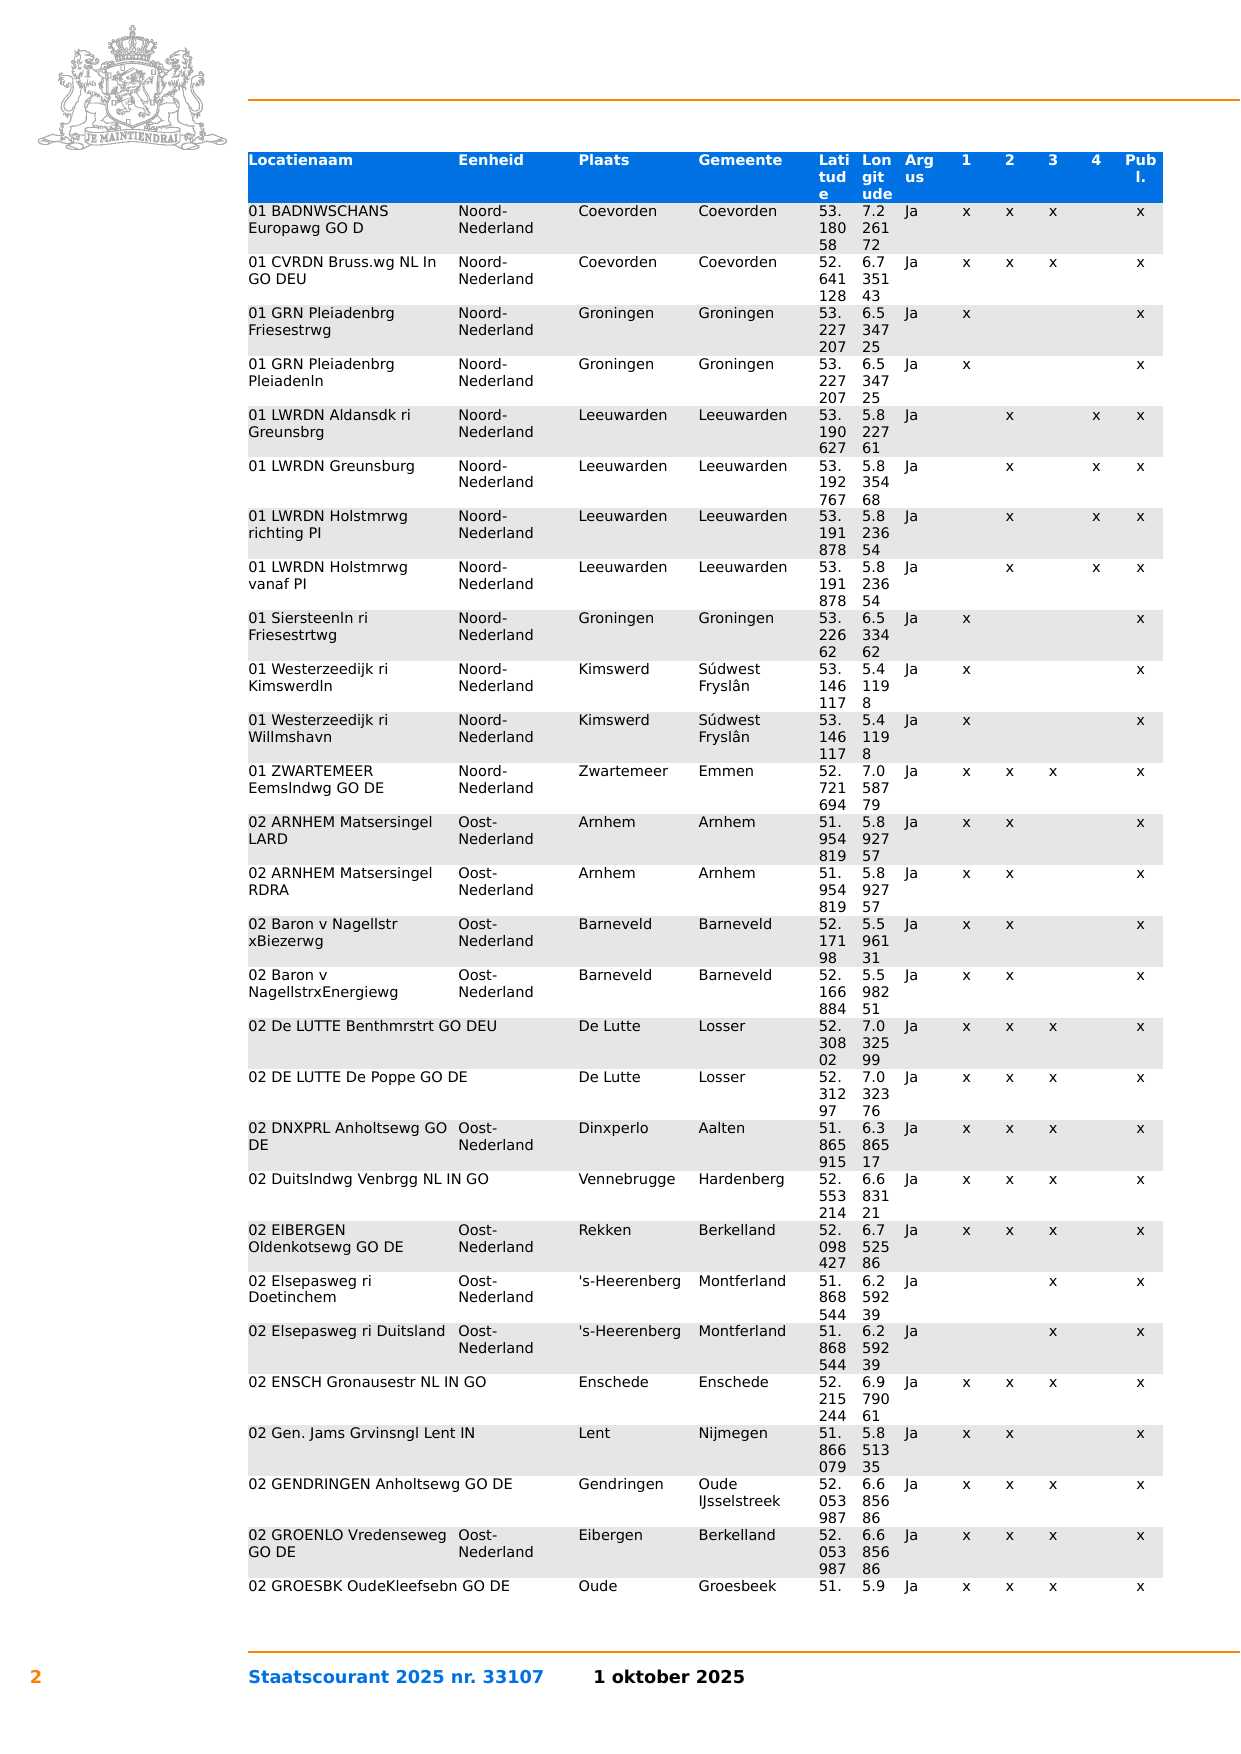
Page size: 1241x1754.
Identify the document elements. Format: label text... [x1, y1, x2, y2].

table_cell Leeuwarden [572, 559, 692, 610]
table_cell [1075, 1171, 1118, 1221]
table_cell x [988, 1018, 1031, 1069]
table_cell x [1075, 559, 1118, 610]
table_cell x [988, 508, 1031, 559]
table_cell 02 ENSCH Gronausestr NL IN GO [248, 1374, 572, 1425]
table_cell [1075, 916, 1118, 967]
table_cell x [1118, 610, 1163, 661]
table_cell Montferland [693, 1273, 813, 1323]
table_cell Noord-Nederland [452, 356, 572, 406]
table_cell [1031, 712, 1074, 763]
table_header Latitude [813, 152, 856, 203]
table_cell [1075, 814, 1118, 865]
table_cell 52.553214 [813, 1171, 856, 1221]
table_cell Ja [899, 865, 945, 916]
table_cell Coevorden [693, 254, 813, 304]
table_cell x [1118, 203, 1163, 254]
table_cell 53.227207 [813, 356, 856, 406]
table_cell x [1031, 1221, 1074, 1272]
table_cell 02 Baron v NagellstrxEnergiewg [248, 967, 452, 1018]
table_cell 51.866079 [813, 1425, 856, 1476]
table_cell x [988, 1527, 1031, 1578]
table_cell Aalten [693, 1120, 813, 1171]
table_cell [1031, 559, 1074, 610]
table_cell Zwartemeer [572, 763, 692, 814]
table_cell [1075, 1273, 1118, 1323]
table_cell Berkelland [693, 1527, 813, 1578]
table_cell 52.17198 [813, 916, 856, 967]
table_cell [1031, 1425, 1074, 1476]
table_cell Dinxperlo [572, 1120, 692, 1171]
table_cell [1031, 458, 1074, 508]
table_cell 53.191878 [813, 508, 856, 559]
table_cell Groesbeek [693, 1578, 813, 1595]
table_cell Gendringen [572, 1476, 692, 1527]
table_cell x [1118, 916, 1163, 967]
table_cell 02 GROENLO Vredenseweg GO DE [248, 1527, 452, 1578]
table_cell x [1118, 356, 1163, 406]
table_cell 51.868544 [813, 1273, 856, 1323]
table_cell Arnhem [693, 814, 813, 865]
table_cell x [945, 967, 988, 1018]
table_cell x [1031, 1527, 1074, 1578]
table_cell Ja [899, 458, 945, 508]
table_cell x [945, 1374, 988, 1425]
table_cell [945, 1273, 988, 1323]
table_cell [1075, 1069, 1118, 1119]
table_cell Noord-Nederland [452, 661, 572, 712]
table_cell 's-Heerenberg [572, 1273, 692, 1323]
table_cell 5.851335 [856, 1425, 899, 1476]
table_cell 6.259239 [856, 1323, 899, 1374]
table_cell 6.259239 [856, 1273, 899, 1323]
table_cell 02 DE LUTTE De Poppe GO DE [248, 1069, 572, 1119]
table_cell 5.9 [856, 1578, 899, 1595]
table_cell 6.683121 [856, 1171, 899, 1221]
table_cell x [988, 1221, 1031, 1272]
table_cell 52.166884 [813, 967, 856, 1018]
table_cell x [945, 712, 988, 763]
table_cell [1031, 406, 1074, 457]
table_cell 01 LWRDN Holstmrwg vanaf PI [248, 559, 452, 610]
table_cell Oude IJsselstreek [693, 1476, 813, 1527]
table_cell Oost-Nederland [452, 1273, 572, 1323]
table_cell x [1031, 1120, 1074, 1171]
table_cell 6.752586 [856, 1221, 899, 1272]
table_cell x [1118, 508, 1163, 559]
table_cell Ja [899, 1273, 945, 1323]
table_cell x [988, 203, 1031, 254]
table_cell Ja [899, 1578, 945, 1595]
table_cell Noord-Nederland [452, 712, 572, 763]
table_cell 53.146117 [813, 712, 856, 763]
table_cell Noord-Nederland [452, 305, 572, 356]
table_header Gemeente [693, 152, 813, 203]
table_cell [1075, 610, 1118, 661]
table_cell x [1118, 254, 1163, 304]
table_cell Groningen [572, 356, 692, 406]
table_cell Súdwest Fryslân [693, 661, 813, 712]
table_cell Arnhem [572, 865, 692, 916]
table_cell 5.823654 [856, 559, 899, 610]
table_cell 6.534725 [856, 356, 899, 406]
table_cell 53.190627 [813, 406, 856, 457]
table_cell Hardenberg [693, 1171, 813, 1221]
table_cell Ja [899, 916, 945, 967]
table_cell 5.835468 [856, 458, 899, 508]
table_cell [988, 661, 1031, 712]
table_cell [1075, 356, 1118, 406]
table_cell x [1118, 1578, 1163, 1595]
table_cell x [945, 865, 988, 916]
table_cell x [988, 916, 1031, 967]
table_cell x [988, 1476, 1031, 1527]
table_cell [945, 508, 988, 559]
table_cell De Lutte [572, 1069, 692, 1119]
table_cell Ja [899, 763, 945, 814]
table_cell 01 GRN Pleiadenbrg Pleiadenln [248, 356, 452, 406]
table_cell 01 LWRDN Holstmrwg richting PI [248, 508, 452, 559]
table_cell 7.058779 [856, 763, 899, 814]
table_cell 53.18058 [813, 203, 856, 254]
table_cell Oost-Nederland [452, 1323, 572, 1374]
table_cell Ja [899, 1425, 945, 1476]
table_cell 02 Baron v Nagellstr xBiezerwg [248, 916, 452, 967]
table_cell Oost-Nederland [452, 916, 572, 967]
table_cell 5.596131 [856, 916, 899, 967]
table_cell 53.146117 [813, 661, 856, 712]
table_cell Leeuwarden [693, 559, 813, 610]
table_cell 5.41198 [856, 712, 899, 763]
table_cell 51.868544 [813, 1323, 856, 1374]
table_cell [1075, 1527, 1118, 1578]
table_cell x [988, 254, 1031, 304]
table_cell [1075, 203, 1118, 254]
table_cell 6.534725 [856, 305, 899, 356]
table_cell 53.227207 [813, 305, 856, 356]
table_cell [1031, 865, 1074, 916]
table_cell Ja [899, 814, 945, 865]
table_cell 02 ARNHEM Matsersingel RDRA [248, 865, 452, 916]
table_cell x [1118, 865, 1163, 916]
table_cell Ja [899, 1120, 945, 1171]
table_cell x [945, 1221, 988, 1272]
table_cell [945, 458, 988, 508]
table_cell 51.865915 [813, 1120, 856, 1171]
table_cell x [1075, 458, 1118, 508]
table_cell Groningen [572, 305, 692, 356]
table_cell 6.533462 [856, 610, 899, 661]
table_cell x [1118, 559, 1163, 610]
table_cell x [945, 305, 988, 356]
table_cell Ja [899, 254, 945, 304]
table_cell [1075, 1323, 1118, 1374]
table_cell Ja [899, 1221, 945, 1272]
table_cell [1075, 712, 1118, 763]
table_cell x [945, 763, 988, 814]
table_cell 5.598251 [856, 967, 899, 1018]
table_cell x [988, 1069, 1031, 1119]
table_cell 01 ZWARTEMEER Eemslndwg GO DE [248, 763, 452, 814]
table_cell [988, 1323, 1031, 1374]
table_cell x [1118, 1527, 1163, 1578]
table_cell Groningen [693, 610, 813, 661]
table_cell [988, 1273, 1031, 1323]
table_cell Ja [899, 305, 945, 356]
table_cell Lent [572, 1425, 692, 1476]
table_header 1 [945, 152, 988, 203]
table_cell 01 Westerzeedijk ri Kimswerdln [248, 661, 452, 712]
table_cell Arnhem [693, 865, 813, 916]
table_cell [1075, 967, 1118, 1018]
table_cell 52.215244 [813, 1374, 856, 1425]
table_cell Súdwest Fryslân [693, 712, 813, 763]
table_cell x [1118, 1273, 1163, 1323]
table_cell 01 LWRDN Greunsburg [248, 458, 452, 508]
table_cell x [1118, 661, 1163, 712]
table_cell x [945, 1171, 988, 1221]
table_cell [1075, 661, 1118, 712]
table_cell [1075, 305, 1118, 356]
table_cell x [1118, 406, 1163, 457]
table_cell 52.641128 [813, 254, 856, 304]
table_cell x [1118, 1323, 1163, 1374]
table_cell 52.721694 [813, 763, 856, 814]
table_cell x [1118, 763, 1163, 814]
table_cell Oost-Nederland [452, 865, 572, 916]
table_cell 5.892757 [856, 814, 899, 865]
table_cell Ja [899, 1527, 945, 1578]
table_cell 7.032376 [856, 1069, 899, 1119]
table_cell x [988, 865, 1031, 916]
table_cell [945, 559, 988, 610]
table_cell 51.954819 [813, 814, 856, 865]
table_cell Ja [899, 1018, 945, 1069]
table_cell x [988, 1425, 1031, 1476]
table_cell x [945, 254, 988, 304]
table_cell Oost-Nederland [452, 1527, 572, 1578]
table_cell Ja [899, 1069, 945, 1119]
table_cell x [1118, 967, 1163, 1018]
table_cell Oost-Nederland [452, 967, 572, 1018]
table_cell [988, 305, 1031, 356]
table_cell Oost-Nederland [452, 1120, 572, 1171]
table_cell Barneveld [572, 916, 692, 967]
table_cell 52.053987 [813, 1476, 856, 1527]
table_cell Berkelland [693, 1221, 813, 1272]
table_cell Ja [899, 712, 945, 763]
table_cell 6.735143 [856, 254, 899, 304]
table_header 3 [1031, 152, 1074, 203]
table_cell x [1075, 508, 1118, 559]
table_cell x [1118, 1120, 1163, 1171]
table_cell 52.30802 [813, 1018, 856, 1069]
table_cell 02 Gen. Jams Grvinsngl Lent IN [248, 1425, 572, 1476]
table_cell [1075, 254, 1118, 304]
table_cell [1075, 865, 1118, 916]
table_cell 02 GENDRINGEN Anholtsewg GO DE [248, 1476, 572, 1527]
table_cell Coevorden [572, 203, 692, 254]
table_cell x [945, 1476, 988, 1527]
table_cell 7.226172 [856, 203, 899, 254]
table_cell x [945, 356, 988, 406]
table_cell 01 Siersteenln ri Friesestrtwg [248, 610, 452, 661]
table_cell Arnhem [572, 814, 692, 865]
table_cell x [988, 967, 1031, 1018]
table_cell x [1031, 1018, 1074, 1069]
table_cell x [988, 1120, 1031, 1171]
table_cell 01 BADNWSCHANS Europawg GO D [248, 203, 452, 254]
table_cell Kimswerd [572, 661, 692, 712]
table_cell Ja [899, 1374, 945, 1425]
table_cell Losser [693, 1069, 813, 1119]
table_cell x [988, 814, 1031, 865]
table_cell Oost-Nederland [452, 1221, 572, 1272]
table_cell Eibergen [572, 1527, 692, 1578]
table_cell [1031, 356, 1074, 406]
table_cell 01 CVRDN Bruss.wg NL In GO DEU [248, 254, 452, 304]
table_header Argus [899, 152, 945, 203]
table_cell 02 DNXPRL Anholtsewg GO DE [248, 1120, 452, 1171]
table_cell Groningen [693, 305, 813, 356]
table_cell Rekken [572, 1221, 692, 1272]
table_cell [1075, 763, 1118, 814]
table_cell Leeuwarden [572, 508, 692, 559]
table_cell x [1118, 1069, 1163, 1119]
table_cell Losser [693, 1018, 813, 1069]
table_cell 02 ARNHEM Matsersingel LARD [248, 814, 452, 865]
table_cell Noord-Nederland [452, 458, 572, 508]
table_cell Vennebrugge [572, 1171, 692, 1221]
table_cell 02 EIBERGEN Oldenkotsewg GO DE [248, 1221, 452, 1272]
table_cell [1031, 508, 1074, 559]
table_cell 5.41198 [856, 661, 899, 712]
table_cell Ja [899, 661, 945, 712]
table_cell x [945, 1527, 988, 1578]
table_cell 5.892757 [856, 865, 899, 916]
table_cell x [988, 1374, 1031, 1425]
table_cell x [945, 1120, 988, 1171]
table_cell x [1118, 1018, 1163, 1069]
table_cell x [1031, 1578, 1074, 1595]
table_cell x [945, 1018, 988, 1069]
table_cell [945, 406, 988, 457]
table_cell Leeuwarden [693, 458, 813, 508]
table_cell 02 GROESBK OudeKleefsebn GO DE [248, 1578, 572, 1595]
table_cell x [945, 203, 988, 254]
table_cell Ja [899, 203, 945, 254]
table_cell Ja [899, 406, 945, 457]
table_cell Oude [572, 1578, 692, 1595]
table_cell Noord-Nederland [452, 254, 572, 304]
table_cell x [988, 1171, 1031, 1221]
table_cell Enschede [572, 1374, 692, 1425]
table_cell Oost-Nederland [452, 814, 572, 865]
table_cell x [1031, 763, 1074, 814]
table_cell Coevorden [572, 254, 692, 304]
table_cell x [1031, 203, 1074, 254]
table_cell Ja [899, 559, 945, 610]
table_cell Emmen [693, 763, 813, 814]
table_cell [1031, 814, 1074, 865]
table_cell 6.685686 [856, 1527, 899, 1578]
table_cell x [1075, 406, 1118, 457]
table_cell x [1118, 712, 1163, 763]
table_cell x [1118, 1425, 1163, 1476]
table_header Publ. [1118, 152, 1163, 203]
table_cell 51. [813, 1578, 856, 1595]
table_cell Ja [899, 508, 945, 559]
table_cell x [1118, 1476, 1163, 1527]
table_cell Noord-Nederland [452, 203, 572, 254]
table_cell 01 LWRDN Aldansdk ri Greunsbrg [248, 406, 452, 457]
table_cell Groningen [693, 356, 813, 406]
table_cell x [988, 1578, 1031, 1595]
table_cell Barneveld [572, 967, 692, 1018]
table_cell Barneveld [693, 916, 813, 967]
table_cell Noord-Nederland [452, 508, 572, 559]
table_header Locatienaam [248, 152, 452, 203]
table_cell Barneveld [693, 967, 813, 1018]
table_cell 5.822761 [856, 406, 899, 457]
table_cell x [988, 559, 1031, 610]
table_cell Leeuwarden [693, 406, 813, 457]
table_cell [1031, 916, 1074, 967]
table_cell x [945, 916, 988, 967]
table_cell x [988, 406, 1031, 457]
table_cell x [945, 1425, 988, 1476]
table_cell [1075, 1018, 1118, 1069]
table_cell [1031, 305, 1074, 356]
table_cell Nijmegen [693, 1425, 813, 1476]
table_cell x [1031, 1323, 1074, 1374]
table_cell Leeuwarden [693, 508, 813, 559]
table_cell x [1031, 254, 1074, 304]
table_cell 5.823654 [856, 508, 899, 559]
table_cell Ja [899, 610, 945, 661]
table_cell Groningen [572, 610, 692, 661]
table_cell [945, 1323, 988, 1374]
table_cell Montferland [693, 1323, 813, 1374]
table_cell 52.053987 [813, 1527, 856, 1578]
table_cell x [1031, 1273, 1074, 1323]
table_cell [1075, 1120, 1118, 1171]
table_cell [1075, 1476, 1118, 1527]
table_cell x [1118, 305, 1163, 356]
table_header Longitude [856, 152, 899, 203]
table_cell 53.22662 [813, 610, 856, 661]
table_cell 51.954819 [813, 865, 856, 916]
table_cell Ja [899, 967, 945, 1018]
table_cell Ja [899, 356, 945, 406]
table_cell De Lutte [572, 1018, 692, 1069]
table_cell [1031, 610, 1074, 661]
table_cell 02 Duitslndwg Venbrgg NL IN GO [248, 1171, 572, 1221]
table_cell 53.191878 [813, 559, 856, 610]
table_cell x [1031, 1069, 1074, 1119]
table_cell Noord-Nederland [452, 610, 572, 661]
table_header 4 [1075, 152, 1118, 203]
table_cell x [1118, 458, 1163, 508]
table_cell 02 Elsepasweg ri Doetinchem [248, 1273, 452, 1323]
table_cell [1075, 1221, 1118, 1272]
table_cell 52.31297 [813, 1069, 856, 1119]
table_cell x [988, 763, 1031, 814]
table_cell x [1118, 1171, 1163, 1221]
table_cell 53.192767 [813, 458, 856, 508]
table_cell x [945, 1069, 988, 1119]
table_cell Ja [899, 1323, 945, 1374]
table_cell [1075, 1578, 1118, 1595]
table_header 2 [988, 152, 1031, 203]
table_cell [1075, 1425, 1118, 1476]
table_cell 's-Heerenberg [572, 1323, 692, 1374]
table_cell x [988, 458, 1031, 508]
table_cell x [945, 1578, 988, 1595]
table_cell [988, 610, 1031, 661]
table_cell 6.386517 [856, 1120, 899, 1171]
table_cell Ja [899, 1476, 945, 1527]
table_cell 52.098427 [813, 1221, 856, 1272]
table_cell 01 GRN Pleiadenbrg Friesestrwg [248, 305, 452, 356]
table_cell [988, 712, 1031, 763]
table_cell Enschede [693, 1374, 813, 1425]
table_cell Coevorden [693, 203, 813, 254]
table_cell x [945, 610, 988, 661]
table_cell Noord-Nederland [452, 406, 572, 457]
table_cell [988, 356, 1031, 406]
table_cell Noord-Nederland [452, 763, 572, 814]
table_cell Leeuwarden [572, 458, 692, 508]
table_cell [1031, 967, 1074, 1018]
table_header Eenheid [452, 152, 572, 203]
table_cell x [945, 814, 988, 865]
table_cell x [945, 661, 988, 712]
table_cell [1031, 661, 1074, 712]
table_cell Leeuwarden [572, 406, 692, 457]
table_cell x [1031, 1374, 1074, 1425]
table_cell 7.032599 [856, 1018, 899, 1069]
table_cell 02 Elsepasweg ri Duitsland [248, 1323, 452, 1374]
table_cell x [1031, 1476, 1074, 1527]
table_cell Ja [899, 1171, 945, 1221]
table_cell 01 Westerzeedijk ri Willmshavn [248, 712, 452, 763]
table_cell x [1031, 1171, 1074, 1221]
table_cell [1075, 1374, 1118, 1425]
table_cell 6.979061 [856, 1374, 899, 1425]
table_header Plaats [572, 152, 692, 203]
table_cell Noord-Nederland [452, 559, 572, 610]
table_cell x [1118, 1221, 1163, 1272]
table_cell 6.685686 [856, 1476, 899, 1527]
table_cell x [1118, 1374, 1163, 1425]
table_cell Kimswerd [572, 712, 692, 763]
table_cell x [1118, 814, 1163, 865]
picture [38, 25, 227, 150]
table_cell 02 De LUTTE Benthmrstrt GO DEU [248, 1018, 572, 1069]
